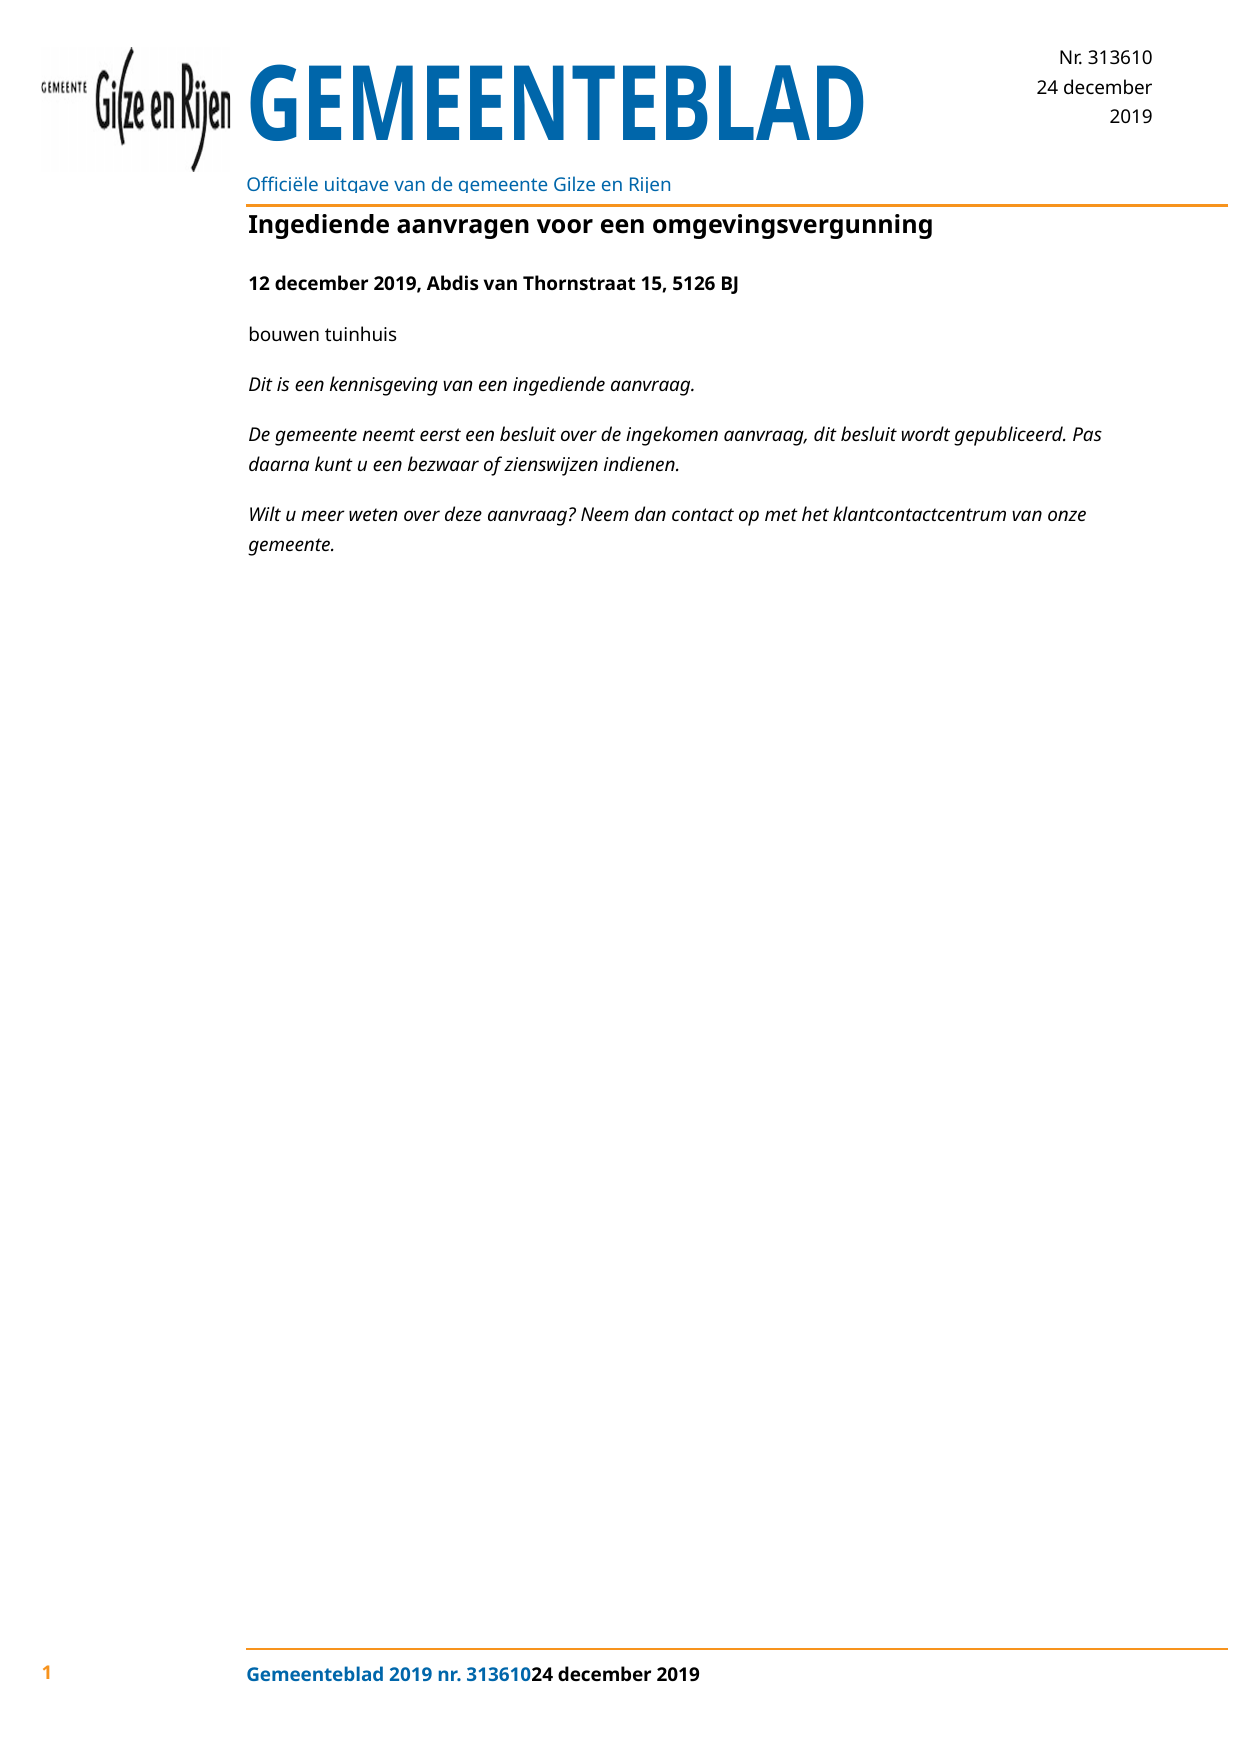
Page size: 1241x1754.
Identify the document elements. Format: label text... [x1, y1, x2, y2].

text Ingediende aanvragen voor een omgevingsvergunning [248, 207, 1152, 241]
text Wilt u meer weten over deze aanvraag? Neem dan contact op met het klantcontactcentrum van onze gemeente. [248, 502, 1152, 557]
text De gemeente neemt eerst een besluit over de ingekomen aanvraag, dit besluit wordt gepubliceerd. Pas daarna kunt u een bezwaar of zienswijzen indienen. [248, 422, 1152, 477]
text 12 december 2019, Abdis van Thornstraat 15, 5126 BJ [248, 270, 1152, 296]
text bouwen tuinhuis [248, 321, 1152, 346]
picture [41, 47, 231, 172]
text Dit is een kennisgeving van een ingediende aanvraag. [248, 371, 1152, 397]
